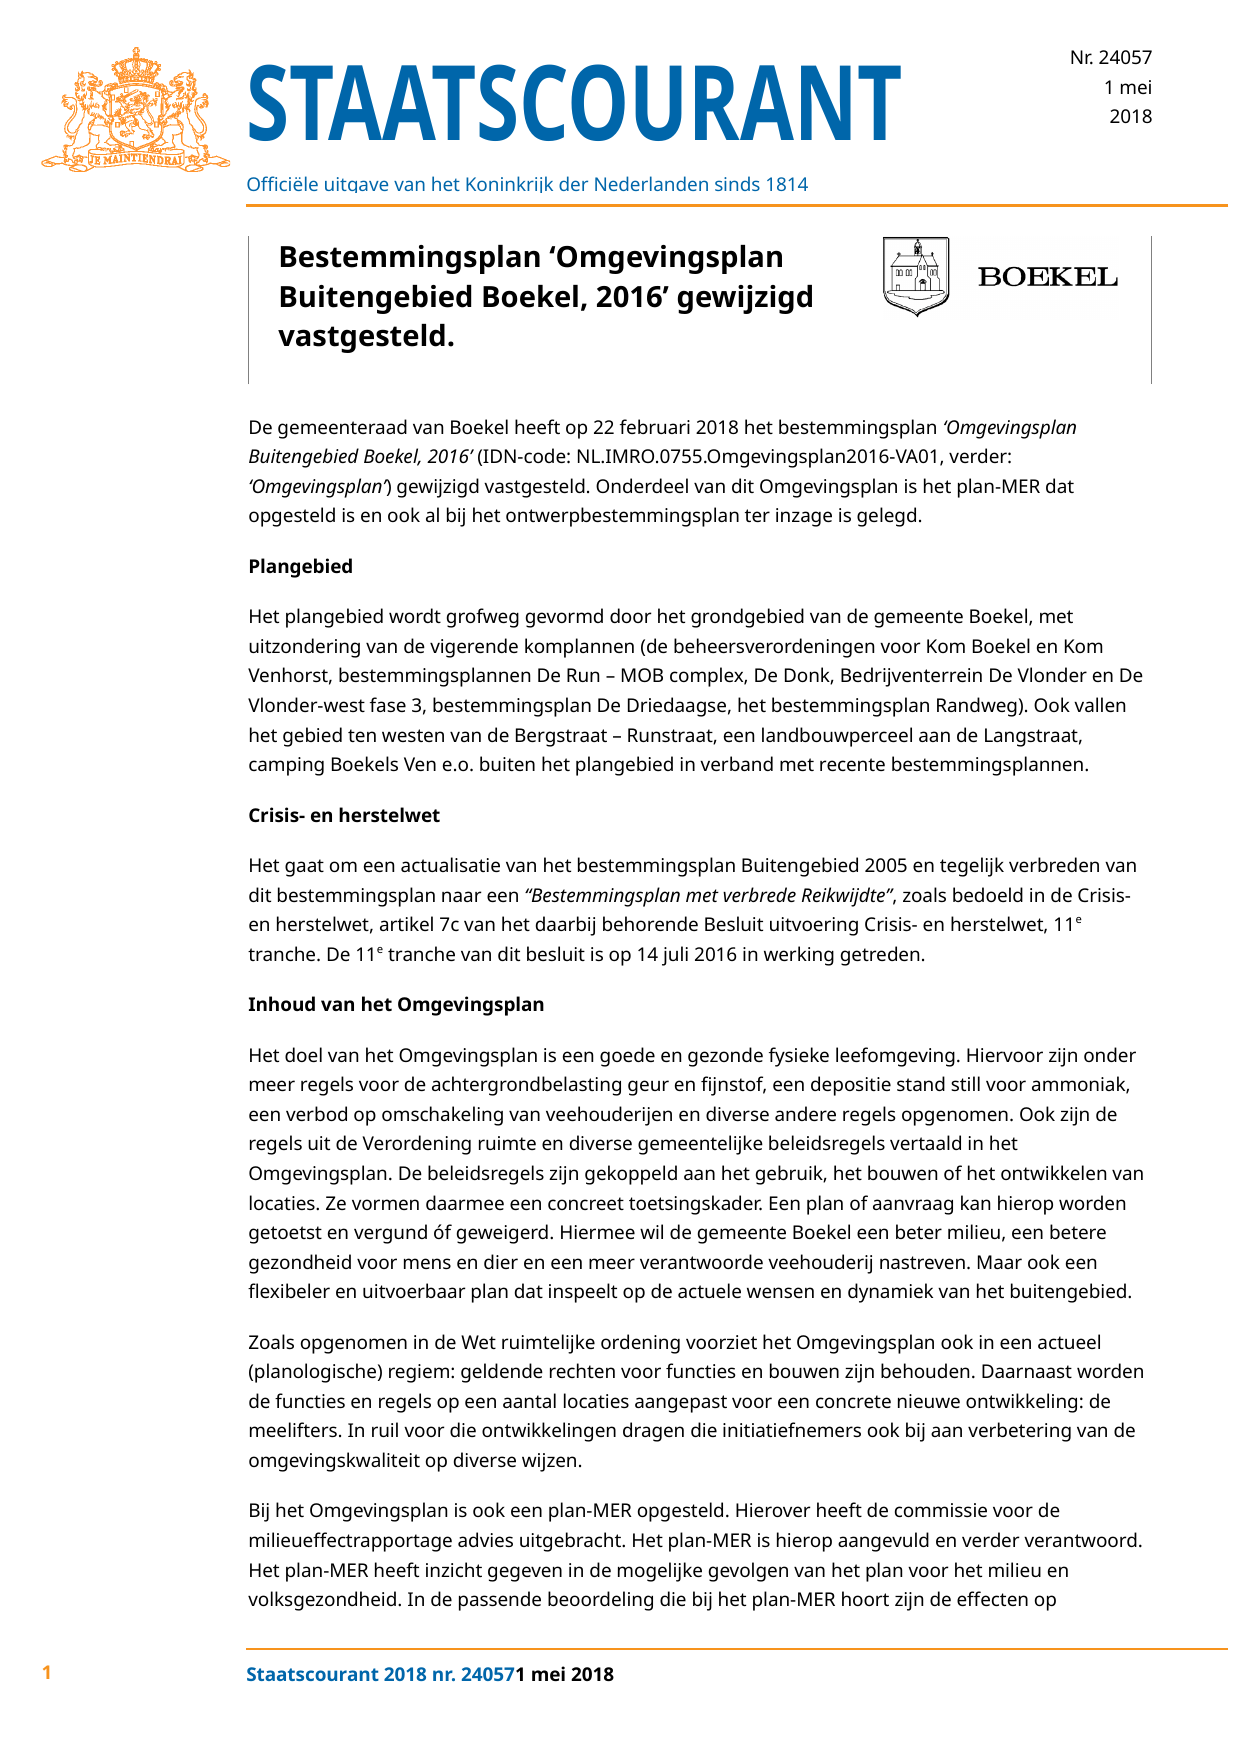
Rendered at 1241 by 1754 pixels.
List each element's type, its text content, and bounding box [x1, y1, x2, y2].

picture [41, 47, 231, 172]
text Het plangebied wordt grofweg gevormd door het grondgebied van de gemeente Boekel, met uitzondering van de vigerende komplannen (de beheersverordeningen voor Kom Boekel en Kom Venhorst, bestemmingsplannen De Run – MOB complex, De Donk, Bedrijventerrein De Vlonder en De Vlonder-west fase 3, bestemmingsplan De Driedaagse, het bestemmingsplan Randweg). Ook vallen het gebied ten westen van de Bergstraat – Runstraat, een landbouwperceel aan de Langstraat, camping Boekels Ven e.o. buiten het plangebied in verband met recente bestemmingsplannen. [248, 603, 1152, 777]
text Inhoud van het Omgevingsplan [248, 991, 1152, 1017]
picture [882, 236, 1119, 320]
table_header [850, 236, 882, 319]
text Crisis- en herstelwet [248, 802, 1152, 828]
table_header [850, 320, 1151, 384]
text Zoals opgenomen in de Wet ruimtelijke ordening voorziet het Omgevingsplan ook in een actueel (planologische) regiem: geldende rechten voor functies en bouwen zijn behouden. Daarnaast worden de functies en regels op een aantal locaties aangepast voor een concrete nieuwe ontwikkeling: de meelifters. In ruil voor die ontwikkelingen dragen die initiatiefnemers ook bij aan verbetering van de omgevingskwaliteit op diverse wijzen. [248, 1329, 1152, 1473]
text Het doel van het Omgevingsplan is een goede en gezonde fysieke leefomgeving. Hiervoor zijn onder meer regels voor de achtergrondbelasting geur en fijnstof, een depositie stand still voor ammoniak, een verbod op omschakeling van veehouderijen en diverse andere regels opgenomen. Ook zijn de regels uit de Verordening ruimte en diverse gemeentelijke beleidsregels vertaald in het Omgevingsplan. De beleidsregels zijn gekoppeld aan het gebruik, het bouwen of het ontwikkelen van locaties. Ze vormen daarmee een concreet toetsingskader. Een plan of aanvraag kan hierop worden getoetst en vergund óf geweigerd. Hiermee wil de gemeente Boekel een beter milieu, een betere gezondheid voor mens en dier en een meer verantwoorde veehouderij nastreven. Maar ook een flexibeler en uitvoerbaar plan dat inspeelt op de actuele wensen en dynamiek van het buitengebied. [248, 1042, 1152, 1304]
table_header [1119, 236, 1151, 319]
text Plangebied [248, 553, 1152, 579]
table_header Bestemmingsplan ‘Omgevingsplan Buitengebied Boekel, 2016’ gewijzigd vastgesteld. [249, 236, 850, 384]
text Het gaat om een actualisatie van het bestemmingsplan Buitengebied 2005 en tegelijk verbreden van dit bestemmingsplan naar een “Bestemmingsplan met verbrede Reikwijdte”, zoals bedoeld in de Crisis- en herstelwet, artikel 7c van het daarbij behorende Besluit uitvoering Crisis- en herstelwet, 11e tranche. De 11e tranche van dit besluit is op 14 juli 2016 in werking getreden. [248, 852, 1152, 967]
text Bij het Omgevingsplan is ook een plan-MER opgesteld. Hierover heeft de commissie voor de milieueffectrapportage advies uitgebracht. Het plan-MER is hierop aangevuld en verder verantwoord. Het plan-MER heeft inzicht gegeven in de mogelijke gevolgen van het plan voor het milieu en volksgezondheid. In de passende beoordeling die bij het plan-MER hoort zijn de effecten op [248, 1498, 1152, 1612]
text De gemeenteraad van Boekel heeft op 22 februari 2018 het bestemmingsplan ‘Omgevingsplan Buitengebied Boekel, 2016’ (IDN-code: NL.IMRO.0755.Omgevingsplan2016-VA01, verder: ‘Omgevingsplan’) gewijzigd vastgesteld. Onderdeel van dit Omgevingsplan is het plan-MER dat opgesteld is en ook al bij het ontwerpbestemmingsplan ter inzage is gelegd. [248, 414, 1152, 528]
